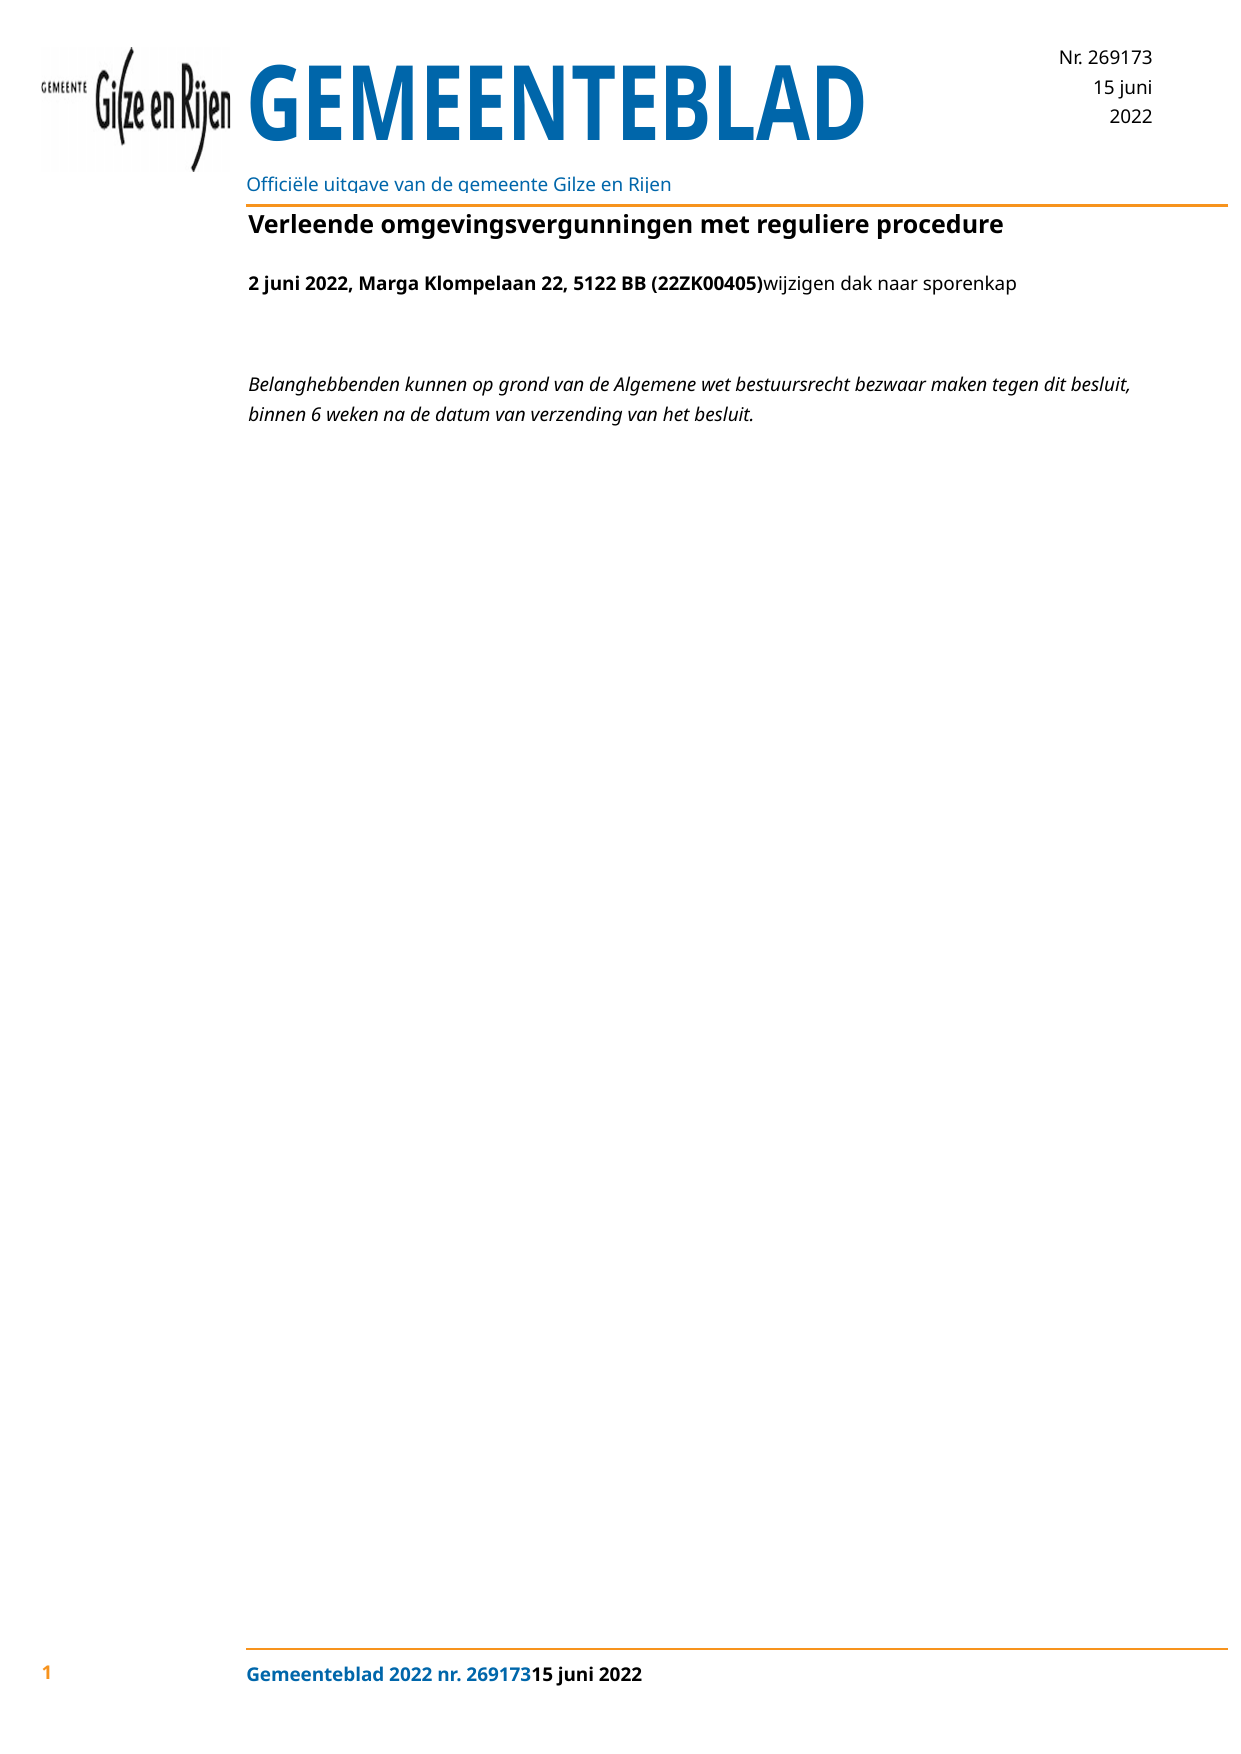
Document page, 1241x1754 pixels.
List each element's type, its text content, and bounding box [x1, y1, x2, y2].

text Belanghebbenden kunnen op grond van de Algemene wet bestuursrecht bezwaar maken tegen dit besluit, binnen 6 weken na de datum van verzending van het besluit. [248, 371, 1152, 426]
picture [41, 47, 231, 172]
text 2 juni 2022, Marga Klompelaan 22, 5122 BB (22ZK00405)wijzigen dak naar sporenkap [248, 270, 1152, 296]
text Verleende omgevingsvergunningen met reguliere procedure [248, 207, 1152, 241]
